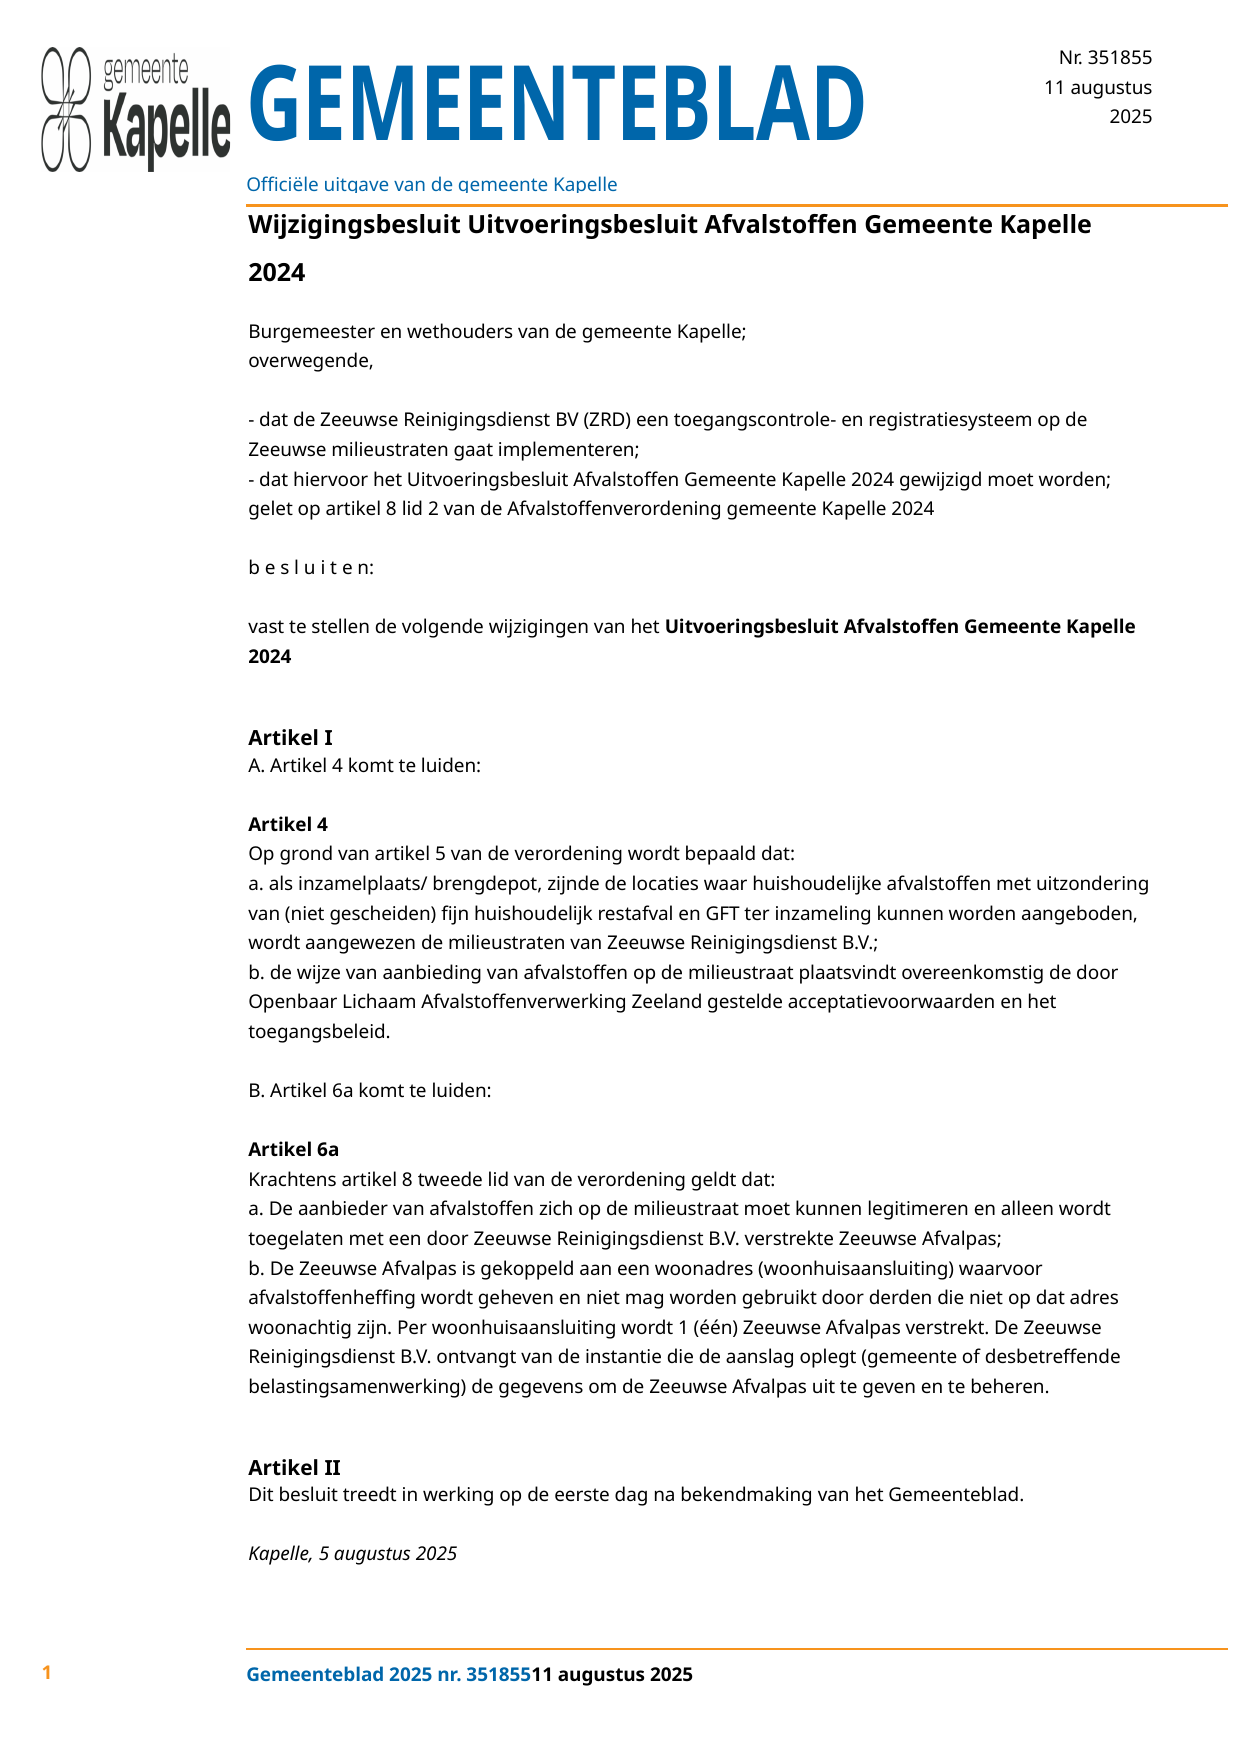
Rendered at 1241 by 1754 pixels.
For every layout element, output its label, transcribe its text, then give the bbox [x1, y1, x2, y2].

text b. De Zeeuwse Afvalpas is gekoppeld aan een woonadres (woonhuisaansluiting) waarvoor afvalstoffenheffing wordt geheven en niet mag worden gebruikt door derden die niet op dat adres woonachtig zijn. Per woonhuisaansluiting wordt 1 (één) Zeeuwse Afvalpas verstrekt. De Zeeuwse Reinigingsdienst B.V. ontvangt van de instantie die de aanslag oplegt (gemeente of desbetreffende belastingsamenwerking) de gegevens om de Zeeuwse Afvalpas uit te geven en te beheren. [248, 1255, 1152, 1399]
text Burgemeester en wethouders van de gemeente Kapelle; [248, 318, 1152, 344]
text b e s l u i t e n: [248, 554, 1152, 580]
text overwegende, [248, 347, 1152, 373]
text vast te stellen de volgende wijzigingen van het Uitvoeringsbesluit Afvalstoffen Gemeente Kapelle 2024 [248, 614, 1152, 669]
text Dit besluit treedt in werking op de eerste dag na bekendmaking van het Gemeenteblad. [248, 1481, 1152, 1507]
text Artikel 4 [248, 811, 1152, 837]
text a. als inzamelplaats/ brengdepot, zijnde de locaties waar huishoudelijke afvalstoffen met uitzondering van (niet gescheiden) fijn huishoudelijk restafval en GFT ter inzameling kunnen worden aangeboden, wordt aangewezen de milieustraten van Zeeuwse Reinigingsdienst B.V.; [248, 870, 1152, 955]
text a. De aanbieder van afvalstoffen zich op de milieustraat moet kunnen legitimeren en alleen wordt toegelaten met een door Zeeuwse Reinigingsdienst B.V. verstrekte Zeeuwse Afvalpas; [248, 1196, 1152, 1251]
text b. de wijze van aanbieding van afvalstoffen op de milieustraat plaatsvindt overeenkomstig de door Openbaar Lichaam Afvalstoffenverwerking Zeeland gestelde acceptatievoorwaarden en het toegangsbeleid. [248, 959, 1152, 1044]
text Kapelle, 5 augustus 2025 [248, 1541, 1152, 1566]
text B. Artikel 6a komt te luiden: [248, 1077, 1152, 1103]
text Wijzigingsbesluit Uitvoeringsbesluit Afvalstoffen Gemeente Kapelle 2024 [248, 207, 1152, 288]
text Artikel I [248, 723, 1152, 752]
text gelet op artikel 8 lid 2 van de Afvalstoffenverordening gemeente Kapelle 2024 [248, 495, 1152, 521]
text Krachtens artikel 8 tweede lid van de verordening geldt dat: [248, 1166, 1152, 1192]
text - dat hiervoor het Uitvoeringsbesluit Afvalstoffen Gemeente Kapelle 2024 gewijzigd moet worden; [248, 466, 1152, 492]
text Artikel 6a [248, 1136, 1152, 1162]
picture [41, 47, 231, 172]
text Artikel II [248, 1453, 1152, 1481]
text A. Artikel 4 komt te luiden: [248, 752, 1152, 777]
text Op grond van artikel 5 van de verordening wordt bepaald dat: [248, 841, 1152, 866]
text - dat de Zeeuwse Reinigingsdienst BV (ZRD) een toegangscontrole- en registratiesysteem op de Zeeuwse milieustraten gaat implementeren; [248, 407, 1152, 462]
